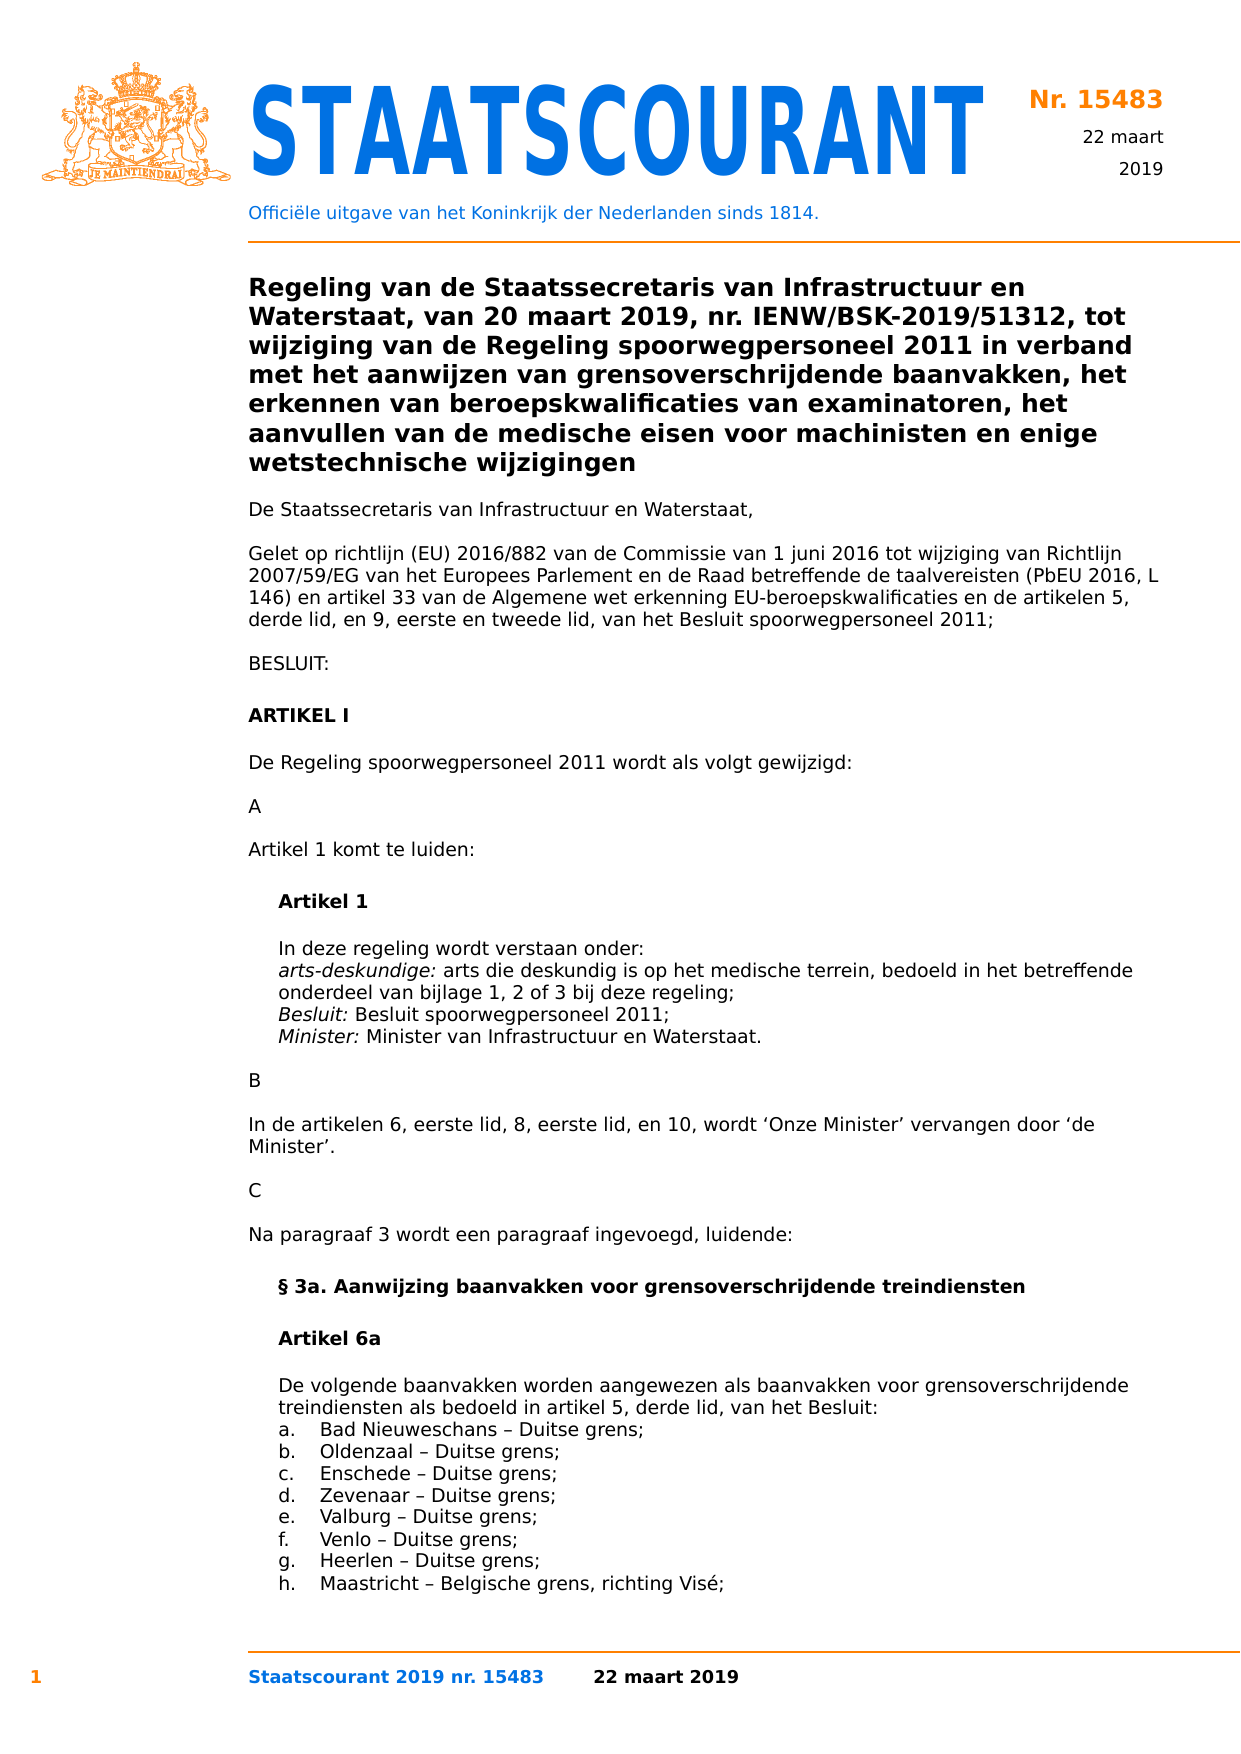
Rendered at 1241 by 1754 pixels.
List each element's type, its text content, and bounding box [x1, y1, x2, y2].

table_cell 2019 [998, 153, 1240, 203]
subtitle Regeling van de Staatssecretaris van Infrastructuur en Waterstaat, van 20 maart 2019, nr. IENW/BSK-2019/51312, tot wijziging van de Regeling spoorwegpersoneel 2011 in verband met het aanwijzen van grensoverschrijdende baanvakken, het erkennen van beroepskwalificaties van examinatoren, het aanvullen van de medische eisen voor machinisten en enige wetstechnische wijzigingen [248, 273, 1163, 477]
subtitle Artikel 1 [278, 891, 1163, 913]
picture [41, 62, 231, 186]
text Gelet op richtlijn (EU) 2016/882 van de Commissie van 1 juni 2016 tot wijziging van Richtlijn 2007/59/EG van het Europees Parlement en de Raad betreffende de taalvereisten (PbEU 2016, L 146) en artikel 33 van de Algemene wet erkenning EU-beroepskwalificaties en de artikelen 5, derde lid, en 9, eerste en tweede lid, van het Besluit spoorwegpersoneel 2011; [248, 543, 1163, 631]
text a. Bad Nieuweschans – Duitse grens; [278, 1418, 1163, 1441]
text arts-deskundige: arts die deskundig is op het medische terrein, bedoeld in het betreffende onderdeel van bijlage 1, 2 of 3 bij deze regeling; [278, 960, 1163, 1004]
subtitle Artikel 6a [278, 1328, 1163, 1349]
text In de artikelen 6, eerste lid, 8, eerste lid, en 10, wordt ‘Onze Minister’ vervangen door ‘de Minister’. [248, 1114, 1163, 1158]
table_header [25, 62, 248, 241]
text Minister: Minister van Infrastructuur en Waterstaat. [278, 1026, 1163, 1048]
text c. Enschede – Duitse grens; [278, 1462, 1163, 1484]
text f. Venlo – Duitse grens; [278, 1528, 1163, 1550]
text Besluit: Besluit spoorwegpersoneel 2011; [278, 1004, 1163, 1026]
text C [248, 1180, 1163, 1202]
text d. Zevenaar – Duitse grens; [278, 1484, 1163, 1506]
text BESLUIT: [248, 653, 1163, 675]
text De Staatssecretaris van Infrastructuur en Waterstaat, [248, 499, 1163, 521]
text A [248, 796, 1163, 817]
text h. Maastricht – Belgische grens, richting Visé; [278, 1572, 1163, 1594]
subtitle ARTIKEL I [248, 705, 1163, 727]
table_cell Officiële uitgave van het Koninkrijk der Nederlanden sinds 1814. [248, 203, 1240, 241]
table_cell 22 maart [998, 121, 1240, 153]
text B [248, 1070, 1163, 1092]
text Artikel 1 komt te luiden: [248, 839, 1163, 861]
text In deze regeling wordt verstaan onder: [278, 938, 1163, 960]
text De volgende baanvakken worden aangewezen als baanvakken voor grensoverschrijdende treindiensten als bedoeld in artikel 5, derde lid, van het Besluit: [278, 1374, 1163, 1418]
text g. Heerlen – Duitse grens; [278, 1550, 1163, 1572]
table_header Nr. 15483 [998, 62, 1240, 121]
text e. Valburg – Duitse grens; [278, 1506, 1163, 1528]
subtitle § 3a. Aanwijzing baanvakken voor grensoverschrijdende treindiensten [278, 1276, 1163, 1298]
text Na paragraaf 3 wordt een paragraaf ingevoegd, luidende: [248, 1224, 1163, 1246]
text De Regeling spoorwegpersoneel 2011 wordt als volgt gewijzigd: [248, 752, 1163, 774]
text b. Oldenzaal – Duitse grens; [278, 1441, 1163, 1462]
table_header STAATSCOURANT [248, 62, 998, 203]
